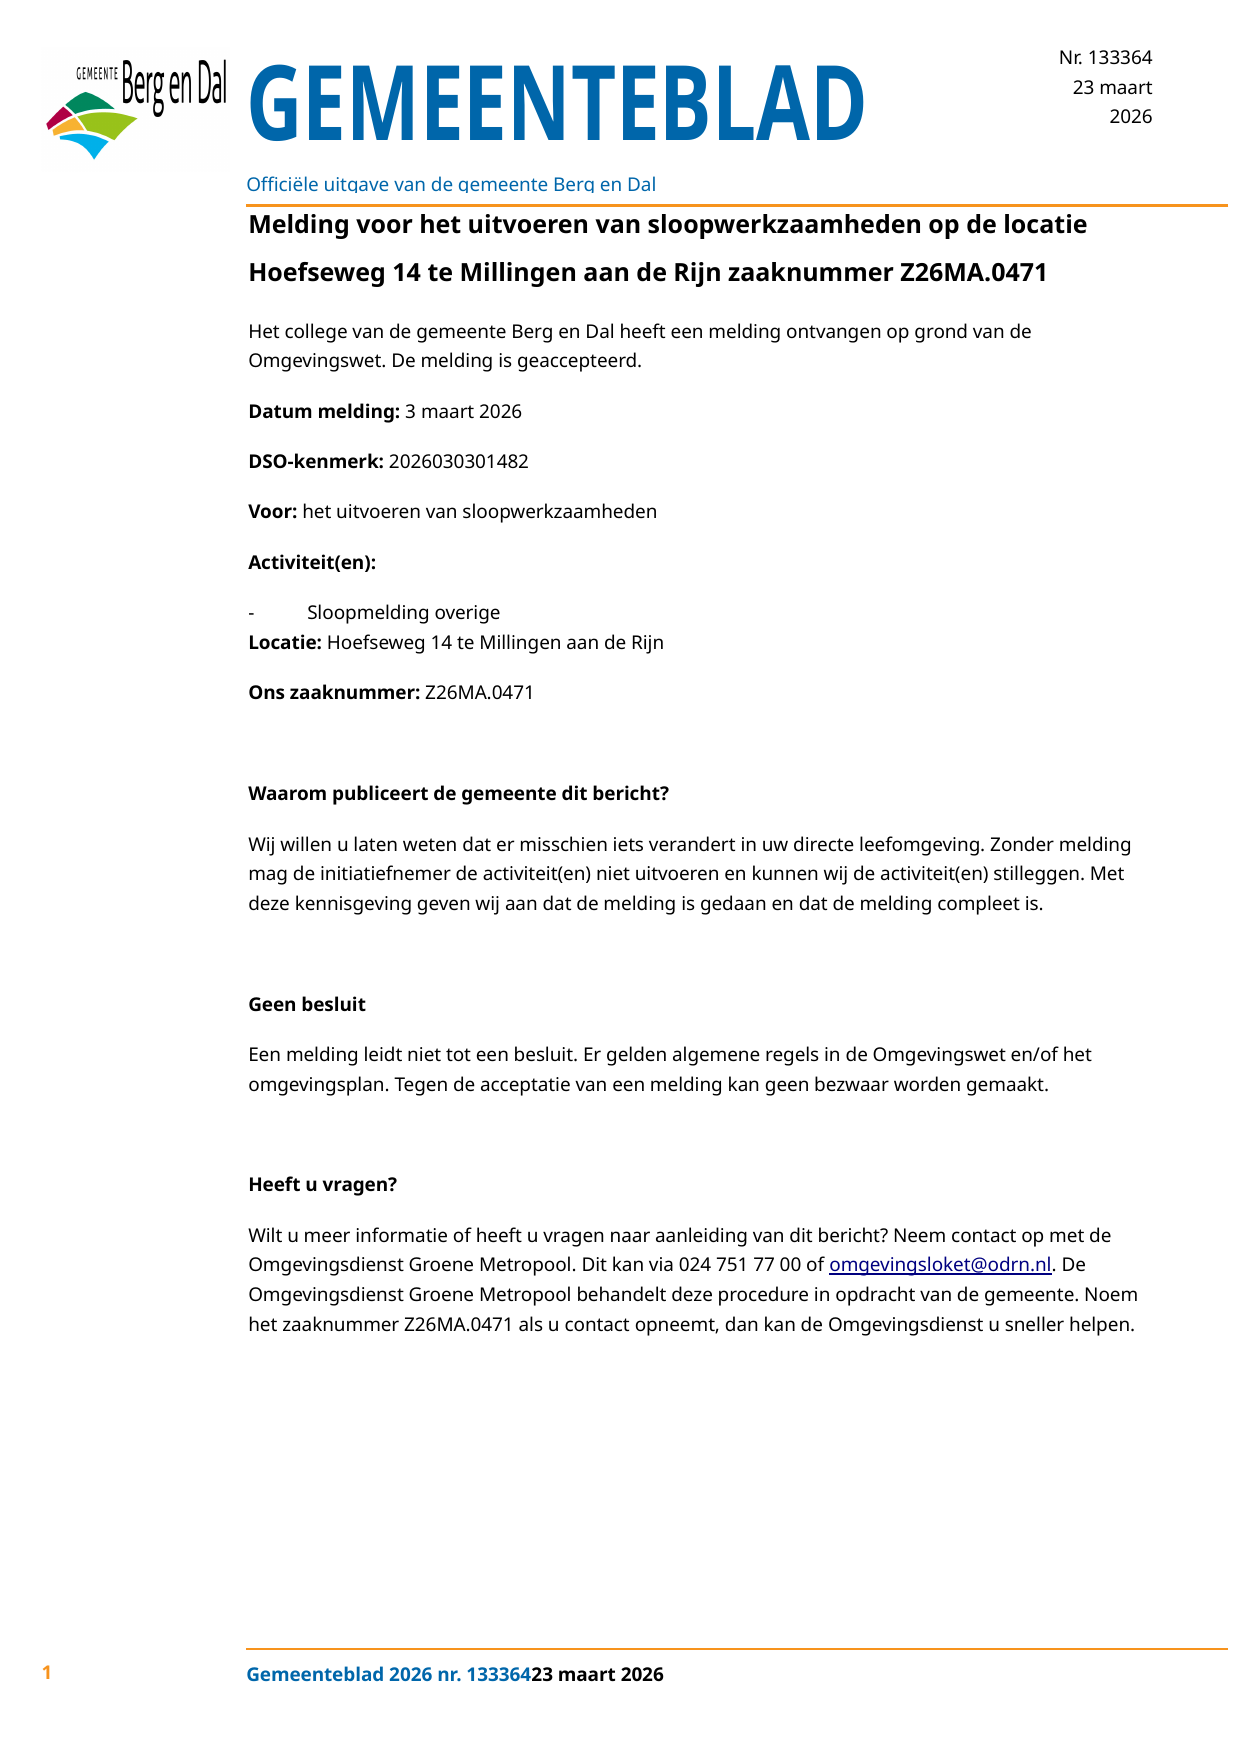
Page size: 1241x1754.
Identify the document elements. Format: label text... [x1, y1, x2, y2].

text Een melding leidt niet tot een besluit. Er gelden algemene regels in de Omgevingswet en/of het omgevingsplan. Tegen de acceptatie van een melding kan geen bezwaar worden gemaakt. [248, 1041, 1152, 1097]
text Activiteit(en): [248, 549, 1152, 575]
text Voor: het uitvoeren van sloopwerkzaamheden [248, 499, 1152, 524]
text Locatie: Hoefseweg 14 te Millingen aan de Rijn [248, 629, 1152, 655]
text Geen besluit [248, 991, 1152, 1017]
text Datum melding: 3 maart 2026 [248, 398, 1152, 424]
text Melding voor het uitvoeren van sloopwerkzaamheden op de locatie Hoefseweg 14 te Millingen aan de Rijn zaaknummer Z26MA.0471 [248, 207, 1152, 288]
text DSO-kenmerk: 2026030301482 [248, 448, 1152, 474]
picture [41, 47, 231, 172]
text Ons zaaknummer: Z26MA.0471 [248, 679, 1152, 705]
list Sloopmelding overige [248, 599, 1152, 625]
text Het college van de gemeente Berg en Dal heeft een melding ontvangen op grond van de Omgevingswet. De melding is geaccepteerd. [248, 318, 1152, 373]
text Heeft u vragen? [248, 1172, 1152, 1197]
text Waarom publiceert de gemeente dit bericht? [248, 780, 1152, 806]
text Wij willen u laten weten dat er misschien iets verandert in uw directe leefomgeving. Zonder melding mag de initiatiefnemer de activiteit(en) niet uitvoeren en kunnen wij de activiteit(en) stilleggen. Met deze kennisgeving geven wij aan dat de melding is gedaan en dat de melding compleet is. [248, 831, 1152, 916]
text Wilt u meer informatie of heeft u vragen naar aanleiding van dit bericht? Neem contact op met de Omgevingsdienst Groene Metropool. Dit kan via 024 751 77 00 of omgevingsloket@odrn.nl. De Omgevingsdienst Groene Metropool behandelt deze procedure in opdracht van de gemeente. Noem het zaaknummer Z26MA.0471 als u contact opneemt, dan kan de Omgevingsdienst u sneller helpen. [248, 1222, 1152, 1337]
